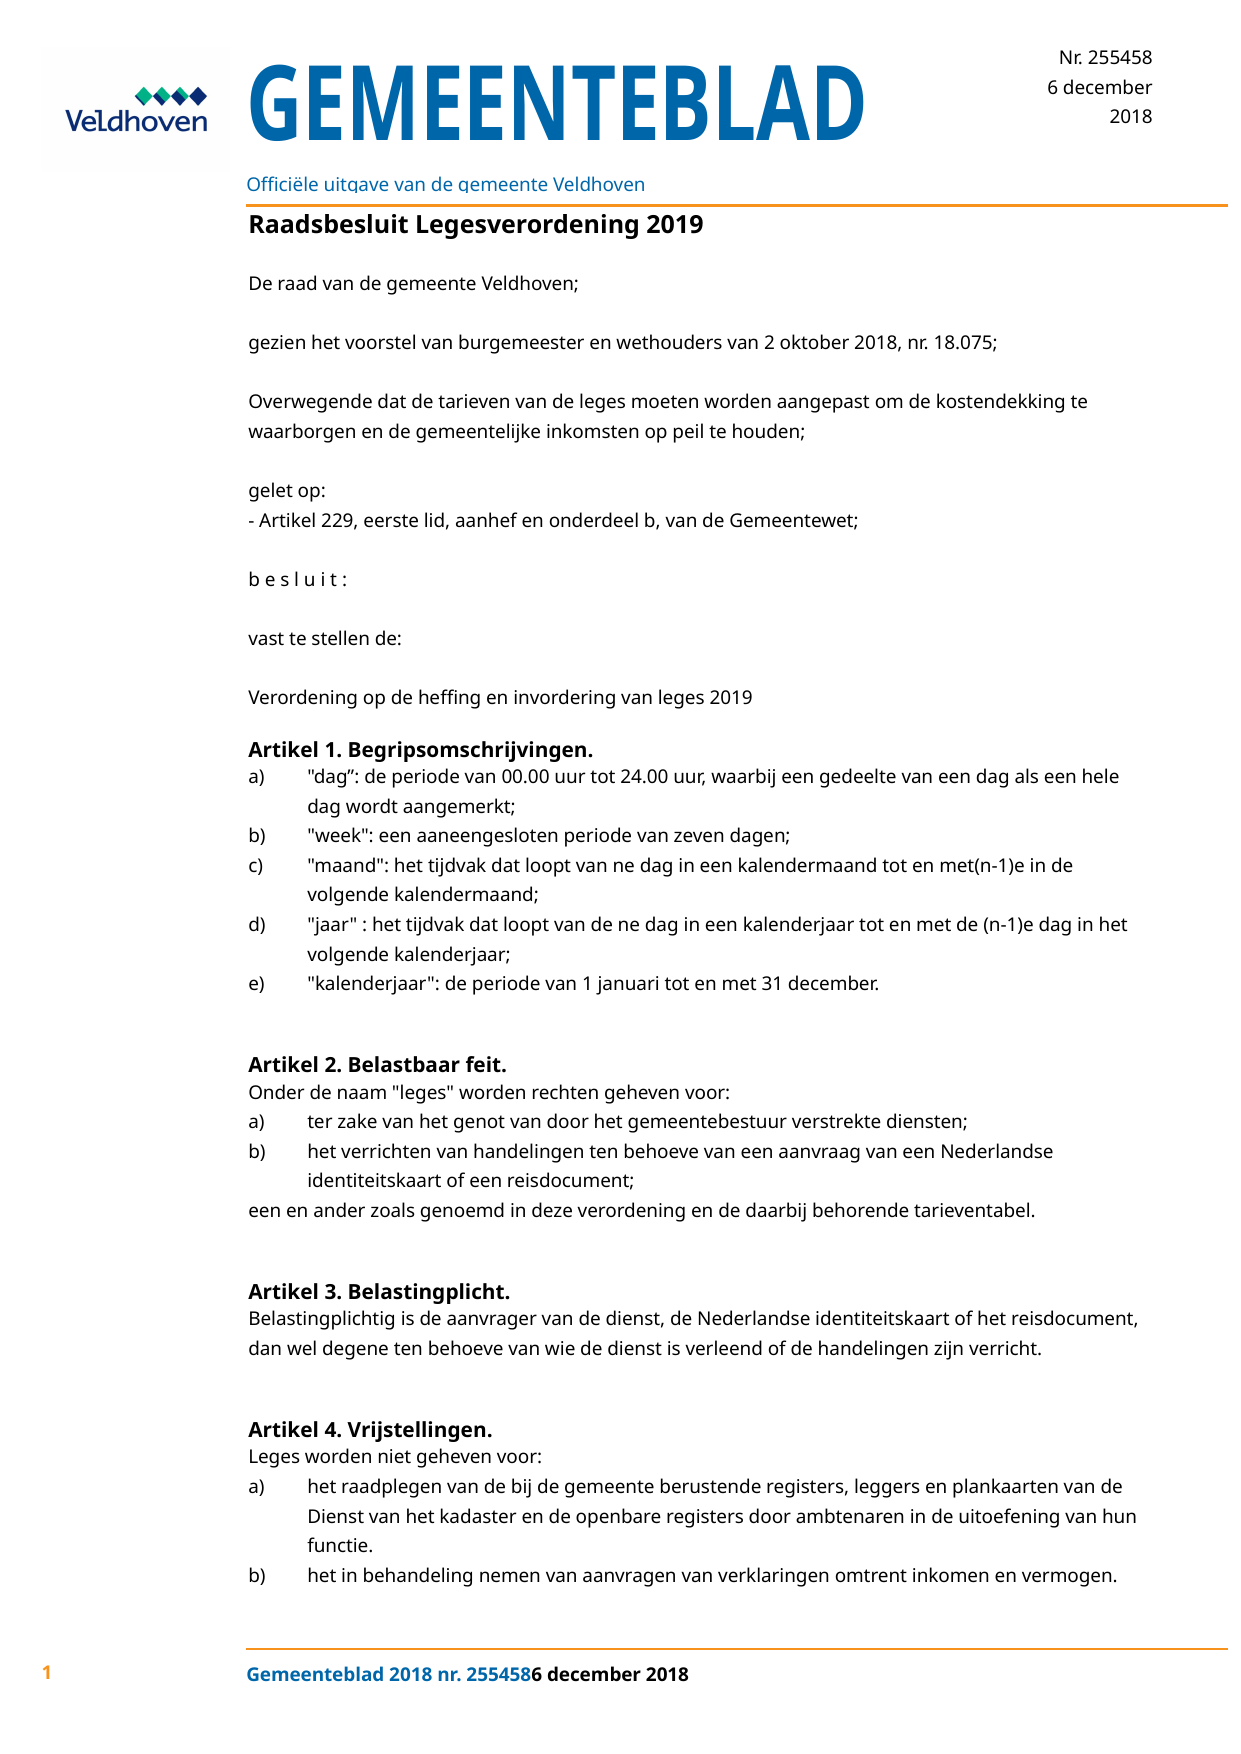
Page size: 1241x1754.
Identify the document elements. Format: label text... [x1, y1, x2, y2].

picture [41, 47, 231, 172]
text Belastingplichtig is de aanvrager van de dienst, de Nederlandse identiteitskaart of het reisdocument, dan wel degene ten behoeve van wie de dienst is verleend of de handelingen zijn verricht. [248, 1306, 1152, 1361]
text Raadsbesluit Legesverordening 2019 [248, 207, 1152, 241]
text gezien het voorstel van burgemeester en wethouders van 2 oktober 2018, nr. 18.075; [248, 329, 1152, 355]
text Artikel 1. Begripsomschrijvingen. [248, 735, 1152, 763]
text Leges worden niet geheven voor: [248, 1444, 1152, 1469]
list "kalenderjaar": de periode van 1 januari tot en met 31 december. [248, 970, 1152, 996]
text Verordening op de heffing en invordering van leges 2019 [248, 684, 1152, 710]
text Overwegende dat de tarieven van de leges moeten worden aangepast om de kostendekking te waarborgen en de gemeentelijke inkomsten op peil te houden; [248, 389, 1152, 444]
text vast te stellen de: [248, 625, 1152, 651]
list "jaar" : het tijdvak dat loopt van de ne dag in een kalenderjaar tot en met de (n-1)e dag in het volgende kalenderjaar; [248, 911, 1152, 967]
list het raadplegen van de bij de gemeente berustende registers, leggers en plankaarten van de Dienst van het kadaster en de openbare registers door ambtenaren in de uitoefening van hun functie. [248, 1473, 1152, 1558]
text b e s l u i t : [248, 566, 1152, 592]
text Artikel 2. Belastbaar feit. [248, 1050, 1152, 1079]
list het verrichten van handelingen ten behoeve van een aanvraag van een Nederlandse identiteitskaart of een reisdocument; [248, 1138, 1152, 1193]
text Artikel 3. Belastingplicht. [248, 1277, 1152, 1306]
text een en ander zoals genoemd in deze verordening en de daarbij behorende tarieventabel. [248, 1197, 1152, 1223]
list het in behandeling nemen van aanvragen van verklaringen omtrent inkomen en vermogen. [248, 1562, 1152, 1588]
text Onder de naam "leges" worden rechten geheven voor: [248, 1079, 1152, 1104]
text Artikel 4. Vrijstellingen. [248, 1415, 1152, 1444]
text - Artikel 229, eerste lid, aanhef en onderdeel b, van de Gemeentewet; [248, 507, 1152, 533]
list "maand": het tijdvak dat loopt van ne dag in een kalendermaand tot en met(n-1)e in de volgende kalendermaand; [248, 852, 1152, 907]
list "dag”: de periode van 00.00 uur tot 24.00 uur, waarbij een gedeelte van een dag als een hele dag wordt aangemerkt; [248, 763, 1152, 819]
list ter zake van het genot van door het gemeentebestuur verstrekte diensten; [248, 1108, 1152, 1134]
text gelet op: [248, 477, 1152, 503]
list "week": een aaneengesloten periode van zeven dagen; [248, 822, 1152, 848]
text De raad van de gemeente Veldhoven; [248, 270, 1152, 296]
